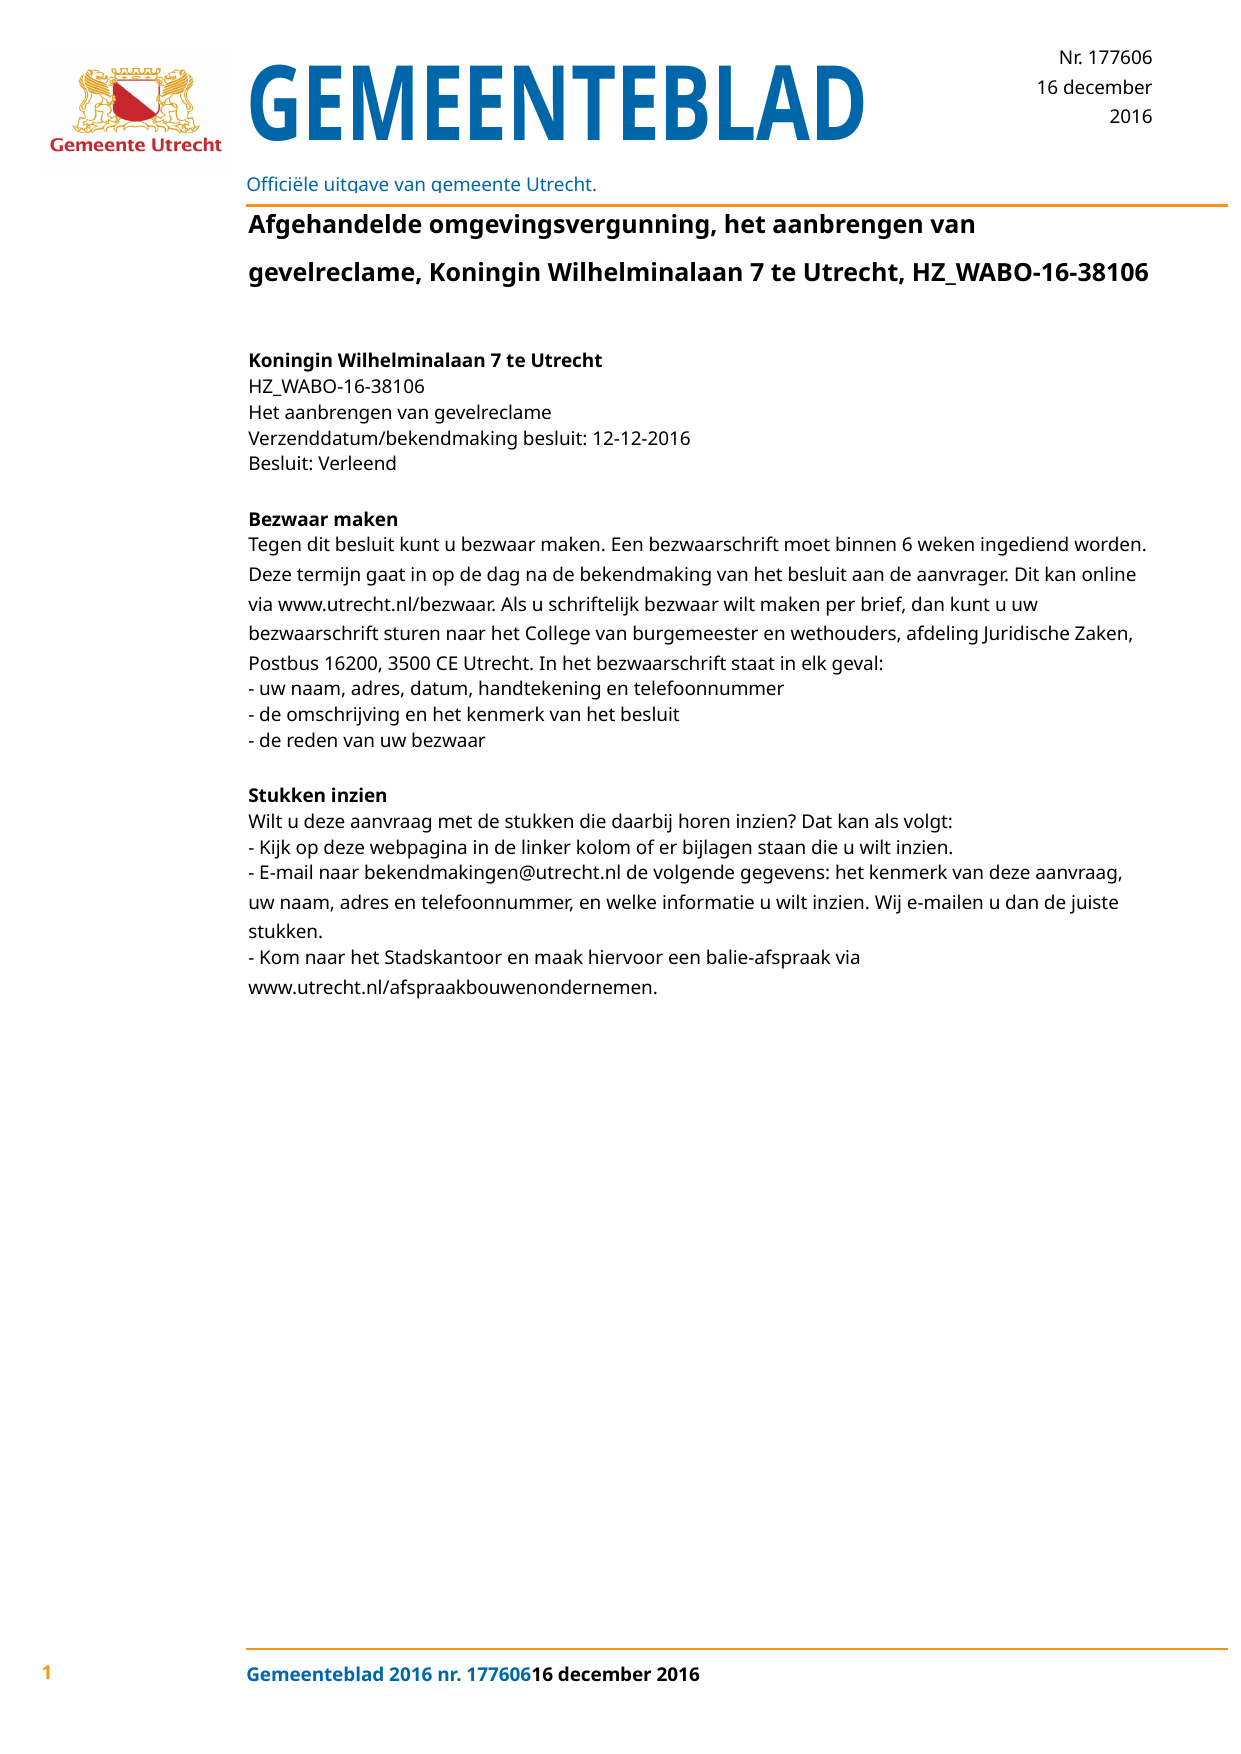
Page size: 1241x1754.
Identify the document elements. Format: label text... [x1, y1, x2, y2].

table_cell Tegen dit besluit kunt u bezwaar maken. Een bezwaarschrift moet binnen 6 weken ingediend worden. Deze termijn gaat in op de dag na de bekendmaking van het besluit aan de aanvrager. Dit kan online via www.utrecht.nl/bezwaar. Als u schriftelijk bezwaar wilt maken per brief, dan kunt u uw bezwaarschrift sturen naar het College van burgemeester en wethouders, afdeling Juridische Zaken, Postbus 16200, 3500 CE Utrecht. In het bezwaarschrift staat in elk geval: [248, 532, 1152, 676]
table_cell - Kom naar het Stadskantoor en maak hiervoor een balie-afspraak via www.utrecht.nl/afspraakbouwenondernemen. [248, 945, 1152, 1000]
table_cell Bezwaar maken [248, 506, 1152, 532]
table_cell - de reden van uw bezwaar [248, 727, 1152, 782]
table_cell - uw naam, adres, datum, handtekening en telefoonnummer [248, 676, 1152, 701]
table_cell Wilt u deze aanvraag met de stukken die daarbij horen inzien? Dat kan als volgt: [248, 808, 1152, 834]
table_cell - Kijk op deze webpagina in de linker kolom of er bijlagen staan die u wilt inzien. [248, 834, 1152, 859]
table_cell Stukken inzien [248, 783, 1152, 808]
table_cell Verzenddatum/bekendmaking besluit: 12-12-2016 [248, 425, 1152, 451]
table_cell Besluit: Verleend [248, 451, 1152, 506]
text Afgehandelde omgevingsvergunning, het aanbrengen van gevelreclame, Koningin Wilhelminalaan 7 te Utrecht, HZ_WABO-16-38106 [248, 207, 1152, 288]
table_header Koningin Wilhelminalaan 7 te Utrecht [248, 348, 1152, 373]
table_cell Het aanbrengen van gevelreclame [248, 399, 1152, 425]
table_cell HZ_WABO-16-38106 [248, 373, 1152, 399]
table_cell - E-mail naar bekendmakingen@utrecht.nl de volgende gegevens: het kenmerk van deze aanvraag, uw naam, adres en telefoonnummer, en welke informatie u wilt inzien. Wij e-mailen u dan de juiste stukken. [248, 860, 1152, 944]
table_cell - de omschrijving en het kenmerk van het besluit [248, 701, 1152, 727]
picture [41, 47, 231, 172]
